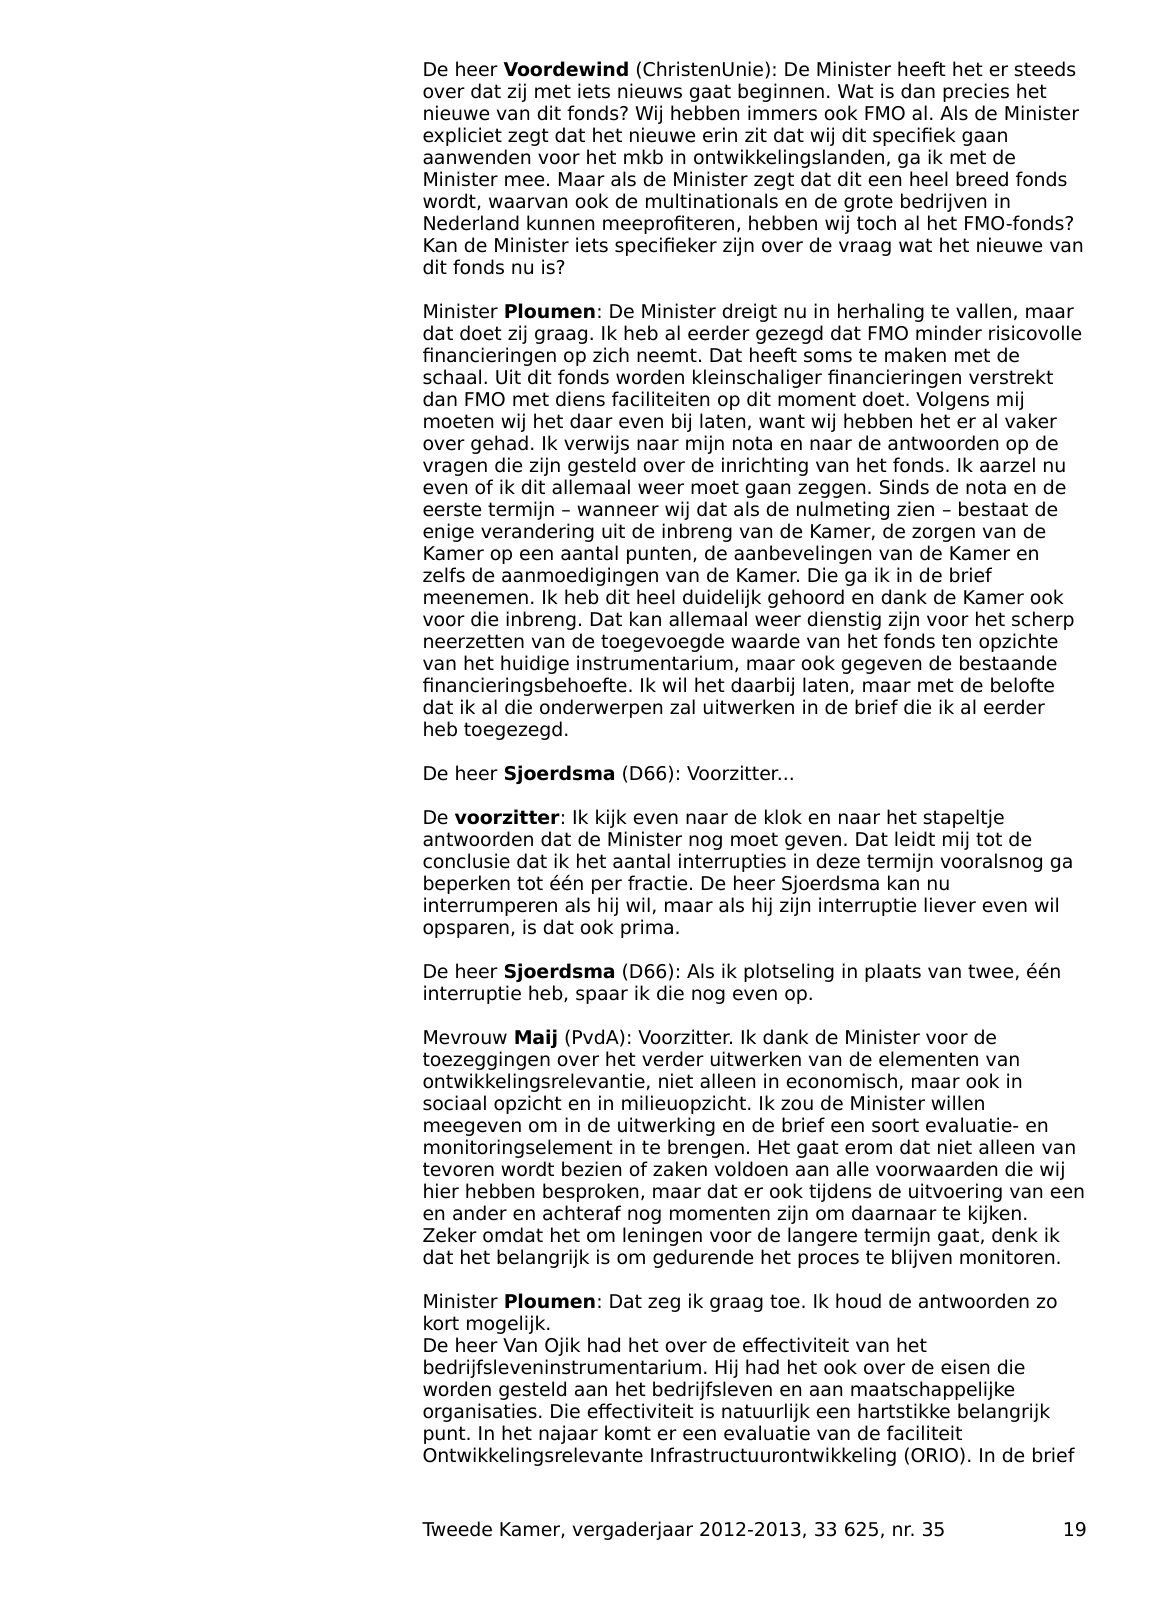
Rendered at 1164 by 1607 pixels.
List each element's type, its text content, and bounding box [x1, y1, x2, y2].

text De heer Sjoerdsma (D66): Voorzitter... [422, 763, 1087, 785]
text De heer Van Ojik had het over de effectiviteit van het bedrijfsleveninstrumentarium. Hij had het ook over de eisen die worden gesteld aan het bedrijfsleven en aan maatschappelijke organisaties. Die effectiviteit is natuurlijk een hartstikke belangrijk punt. In het najaar komt er een evaluatie van de faciliteit Ontwikkelingsrelevante Infrastructuurontwikkeling (ORIO). In de brief [422, 1335, 1087, 1467]
text Mevrouw Maij (PvdA): Voorzitter. Ik dank de Minister voor de toezeggingen over het verder uitwerken van de elementen van ontwikkelingsrelevantie, niet alleen in economisch, maar ook in sociaal opzicht en in milieuopzicht. Ik zou de Minister willen meegeven om in de uitwerking en de brief een soort evaluatie- en monitoringselement in te brengen. Het gaat erom dat niet alleen van tevoren wordt bezien of zaken voldoen aan alle voorwaarden die wij hier hebben besproken, maar dat er ook tijdens de uitvoering van een en ander en achteraf nog momenten zijn om daarnaar te kijken. Zeker omdat het om leningen voor de langere termijn gaat, denk ik dat het belangrijk is om gedurende het proces te blijven monitoren. [422, 1027, 1087, 1269]
text De voorzitter: Ik kijk even naar de klok en naar het stapeltje antwoorden dat de Minister nog moet geven. Dat leidt mij tot de conclusie dat ik het aantal interrupties in deze termijn vooralsnog ga beperken tot één per fractie. De heer Sjoerdsma kan nu interrumperen als hij wil, maar als hij zijn interruptie liever even wil opsparen, is dat ook prima. [422, 807, 1087, 939]
text Minister Ploumen: Dat zeg ik graag toe. Ik houd de antwoorden zo kort mogelijk. [422, 1291, 1087, 1335]
text De heer Sjoerdsma (D66): Als ik plotseling in plaats van twee, één interruptie heb, spaar ik die nog even op. [422, 961, 1087, 1005]
text Minister Ploumen: De Minister dreigt nu in herhaling te vallen, maar dat doet zij graag. Ik heb al eerder gezegd dat FMO minder risicovolle financieringen op zich neemt. Dat heeft soms te maken met de schaal. Uit dit fonds worden kleinschaliger financieringen verstrekt dan FMO met diens faciliteiten op dit moment doet. Volgens mij moeten wij het daar even bij laten, want wij hebben het er al vaker over gehad. Ik verwijs naar mijn nota en naar de antwoorden op de vragen die zijn gesteld over de inrichting van het fonds. Ik aarzel nu even of ik dit allemaal weer moet gaan zeggen. Sinds de nota en de eerste termijn – wanneer wij dat als de nulmeting zien – bestaat de enige verandering uit de inbreng van de Kamer, de zorgen van de Kamer op een aantal punten, de aanbevelingen van de Kamer en zelfs de aanmoedigingen van de Kamer. Die ga ik in de brief meenemen. Ik heb dit heel duidelijk gehoord en dank de Kamer ook voor die inbreng. Dat kan allemaal weer dienstig zijn voor het scherp neerzetten van de toegevoegde waarde van het fonds ten opzichte van het huidige instrumentarium, maar ook gegeven de bestaande financieringsbehoefte. Ik wil het daarbij laten, maar met de belofte dat ik al die onderwerpen zal uitwerken in de brief die ik al eerder heb toegezegd. [422, 301, 1087, 741]
text De heer Voordewind (ChristenUnie): De Minister heeft het er steeds over dat zij met iets nieuws gaat beginnen. Wat is dan precies het nieuwe van dit fonds? Wij hebben immers ook FMO al. Als de Minister expliciet zegt dat het nieuwe erin zit dat wij dit specifiek gaan aanwenden voor het mkb in ontwikkelingslanden, ga ik met de Minister mee. Maar als de Minister zegt dat dit een heel breed fonds wordt, waarvan ook de multinationals en de grote bedrijven in Nederland kunnen meeprofiteren, hebben wij toch al het FMO-fonds? Kan de Minister iets specifieker zijn over de vraag wat het nieuwe van dit fonds nu is? [422, 59, 1087, 279]
